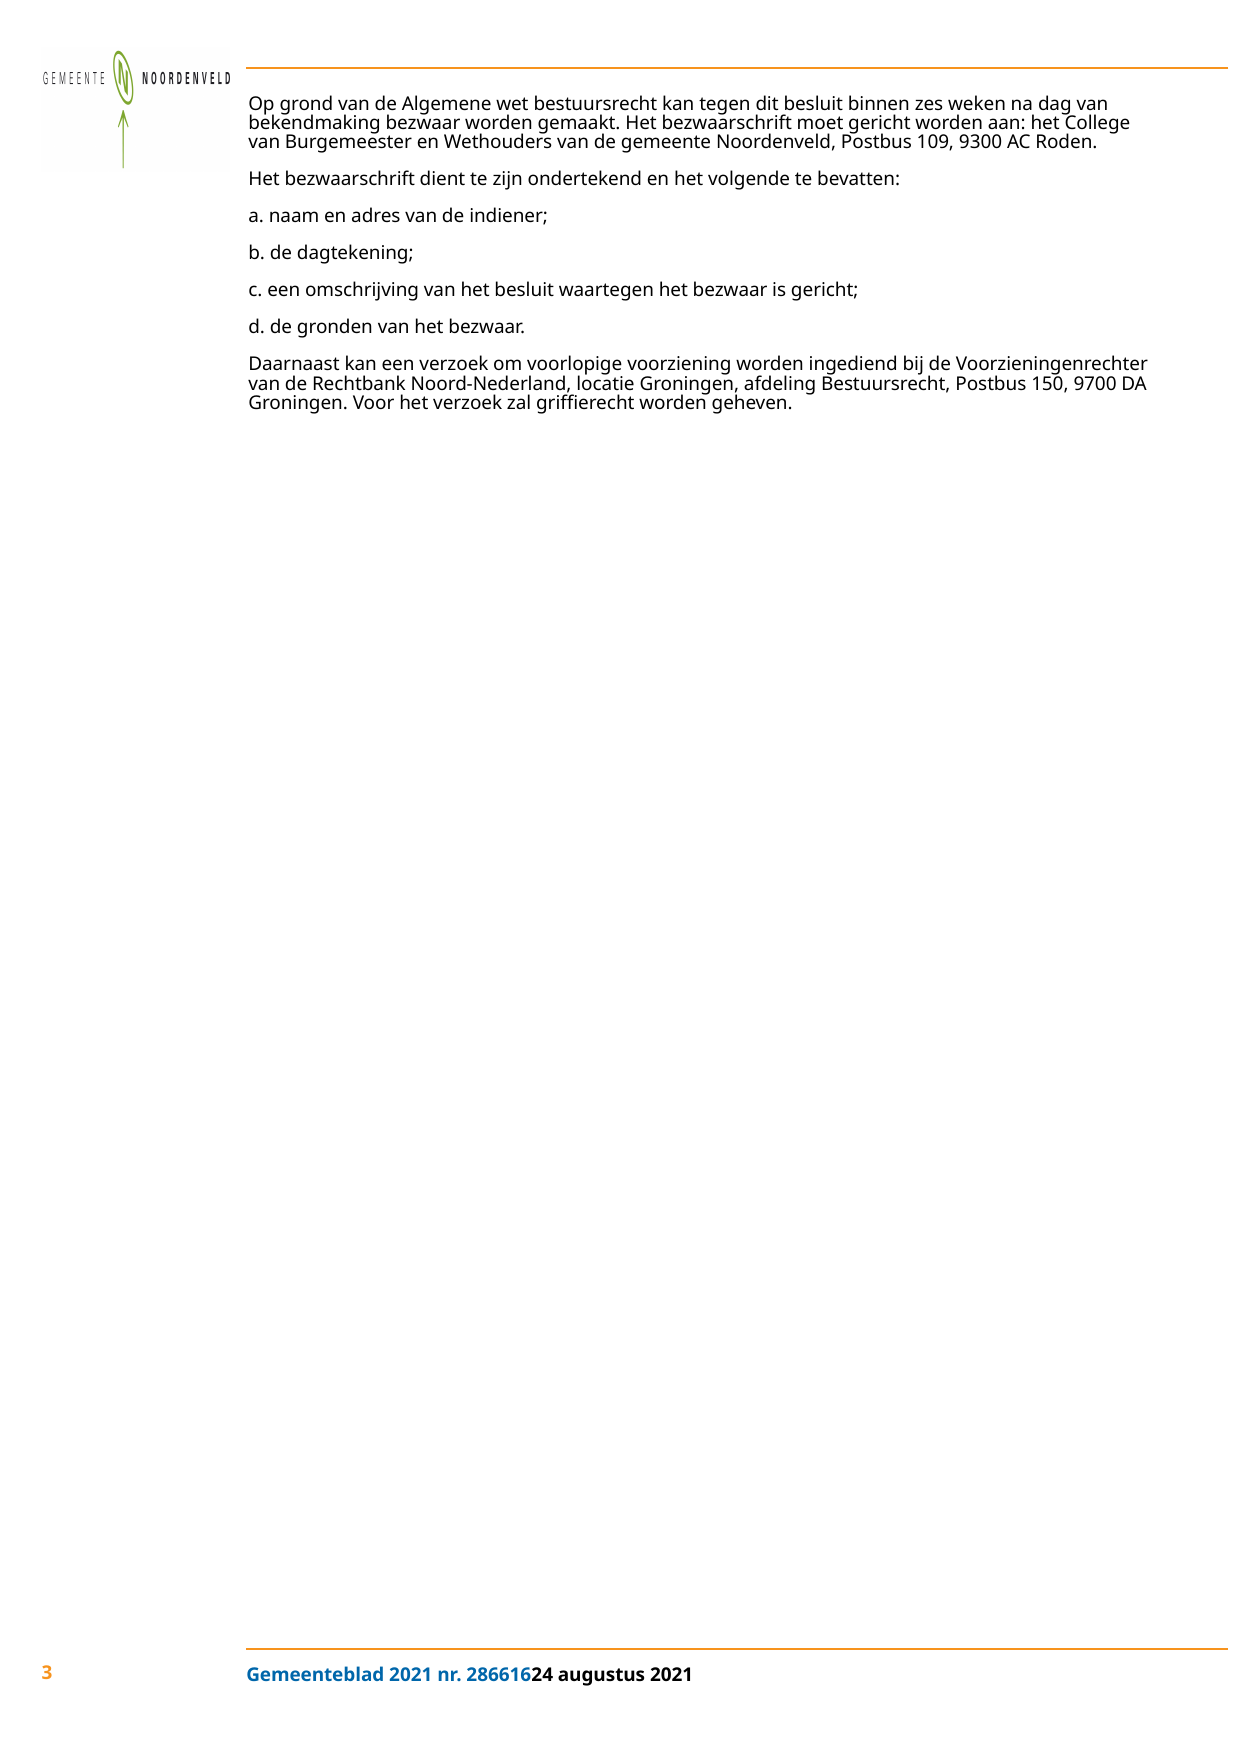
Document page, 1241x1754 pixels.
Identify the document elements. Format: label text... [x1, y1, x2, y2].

picture [41, 47, 231, 172]
text d. de gronden van het bezwaar. [248, 318, 1152, 337]
text Op grond van de Algemene wet bestuursrecht kan tegen dit besluit binnen zes weken na dag van bekendmaking bezwaar worden gemaakt. Het bezwaarschrift moet gericht worden aan: het College van Burgemeester en Wethouders van de gemeente Noordenveld, Postbus 109, 9300 AC Roden. [248, 95, 1152, 153]
text Daarnaast kan een verzoek om voorlopige voorziening worden ingediend bij de Voorzieningenrechter van de Rechtbank Noord-Nederland, locatie Groningen, afdeling Bestuursrecht, Postbus 150, 9700 DA Groningen. Voor het verzoek zal griffierecht worden geheven. [248, 355, 1152, 413]
text a. naam en adres van de indiener; [248, 207, 1152, 227]
text Het bezwaarschrift dient te zijn ondertekend en het volgende te bevatten: [248, 170, 1152, 189]
text b. de dagtekening; [248, 244, 1152, 263]
text c. een omschrijving van het besluit waartegen het bezwaar is gericht; [248, 281, 1152, 301]
